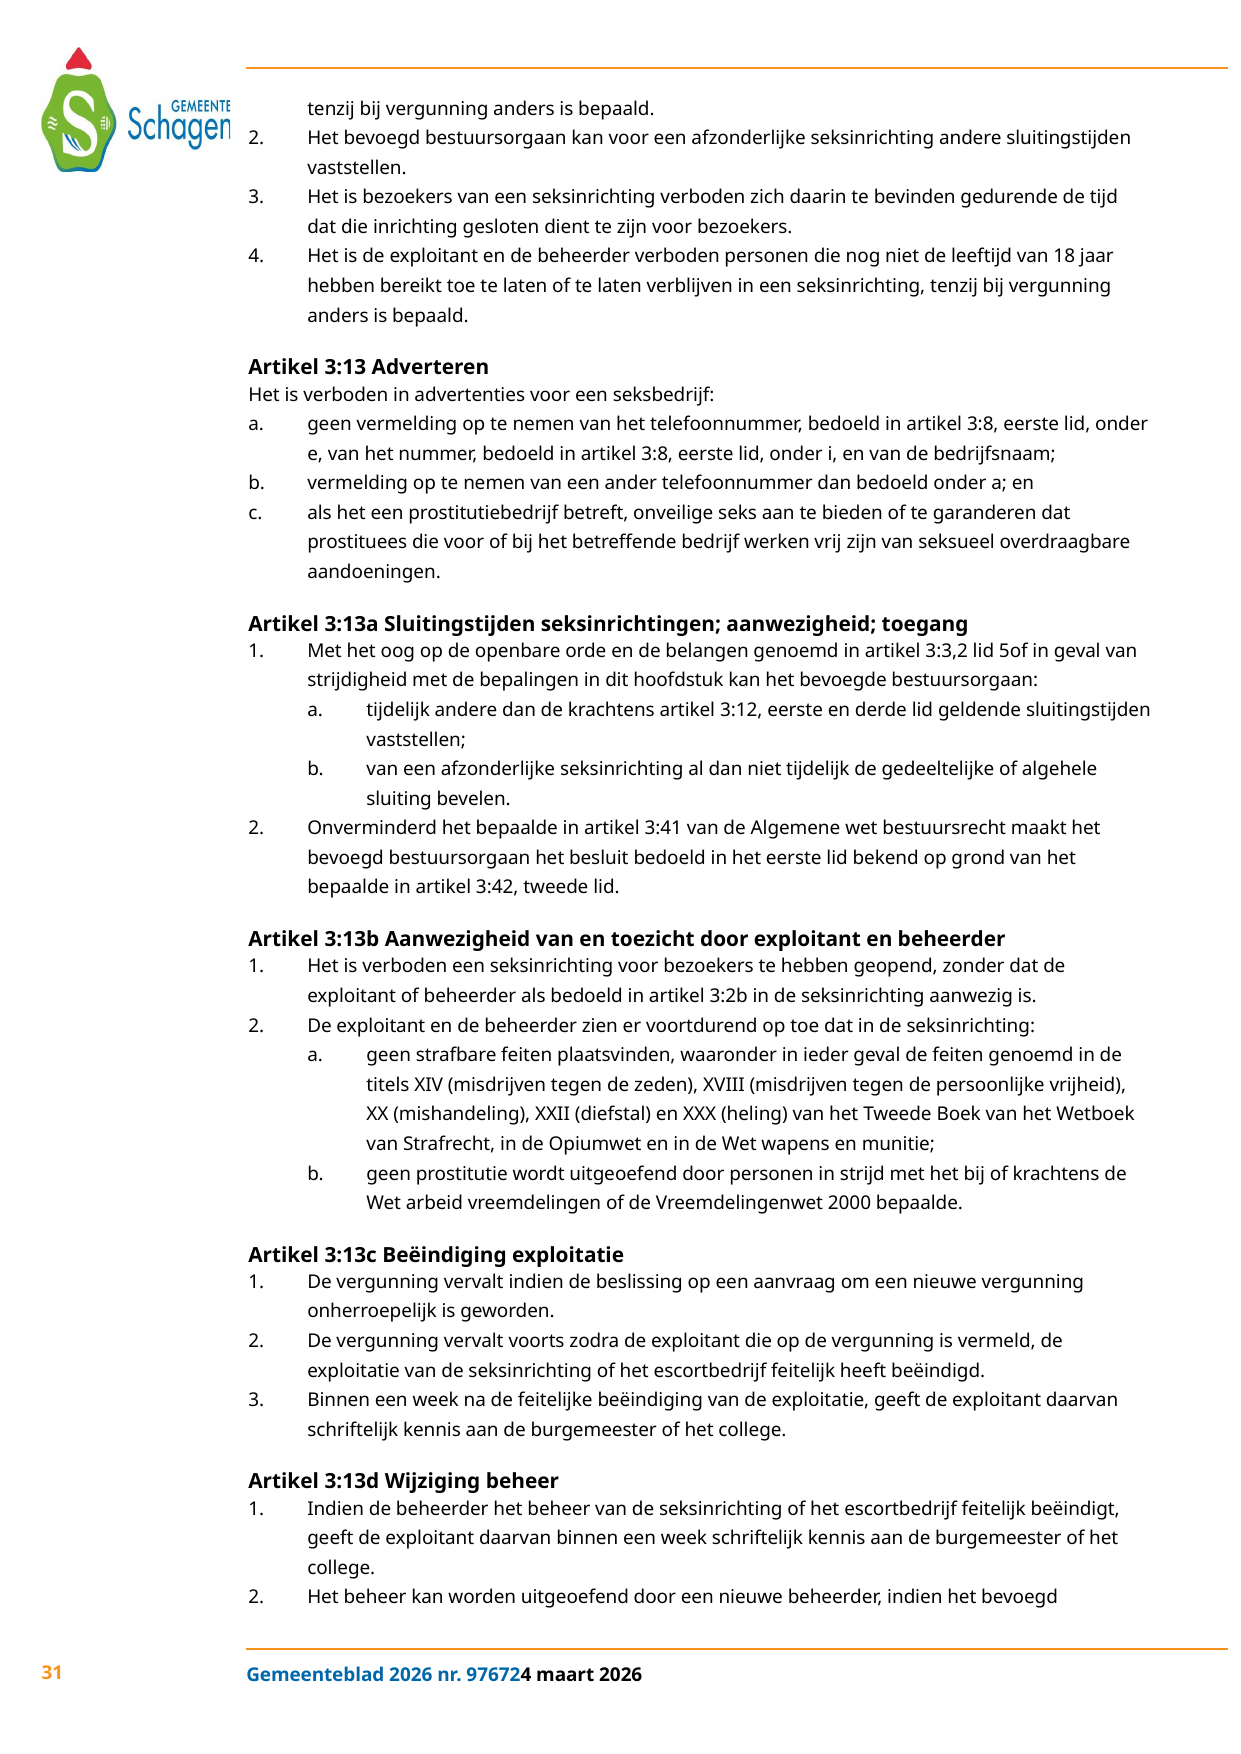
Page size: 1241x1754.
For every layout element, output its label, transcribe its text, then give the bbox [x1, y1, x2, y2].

text Artikel 3:13b Aanwezigheid van en toezicht door exploitant en beheerder [248, 924, 1152, 953]
list geen vermelding op te nemen van het telefoonnummer, bedoeld in artikel 3:8, eerste lid, onder e, van het nummer, bedoeld in artikel 3:8, eerste lid, onder i, en van de bedrijfsnaam; [248, 410, 1152, 466]
text Artikel 3:13d Wijziging beheer [248, 1466, 1152, 1495]
list vermelding op te nemen van een ander telefoonnummer dan bedoeld onder a; en [248, 469, 1152, 495]
list Het bevoegd bestuursorgaan kan voor een afzonderlijke seksinrichting andere sluitingstijden vaststellen. [248, 124, 1152, 180]
list Met het oog op de openbare orde en de belangen genoemd in artikel 3:3,2 lid 5of in geval van strijdigheid met de bepalingen in dit hoofdstuk kan het bevoegde bestuursorgaan: [248, 637, 1152, 692]
list De exploitant en de beheerder zien er voortdurend op toe dat in de seksinrichting: [248, 1012, 1152, 1037]
text Het is verboden in advertenties voor een seksbedrijf: [248, 381, 1152, 406]
list Indien de beheerder het beheer van de seksinrichting of het escortbedrijf feitelijk beëindigt, geeft de exploitant daarvan binnen een week schriftelijk kennis aan de burgemeester of het college. [248, 1495, 1152, 1580]
list Binnen een week na de feitelijke beëindiging van de exploitatie, geeft de exploitant daarvan schriftelijk kennis aan de burgemeester of het college. [248, 1386, 1152, 1442]
list geen prostitutie wordt uitgeoefend door personen in strijd met het bij of krachtens de Wet arbeid vreemdelingen of de Vreemdelingenwet 2000 bepaalde. [307, 1160, 1152, 1215]
list Het is bezoekers van een seksinrichting verboden zich daarin te bevinden gedurende de tijd dat die inrichting gesloten dient te zijn voor bezoekers. [248, 183, 1152, 239]
list De vergunning vervalt voorts zodra de exploitant die op de vergunning is vermeld, de exploitatie van de seksinrichting of het escortbedrijf feitelijk heeft beëindigd. [248, 1327, 1152, 1383]
list Het is de exploitant en de beheerder verboden personen die nog niet de leeftijd van 18 jaar hebben bereikt toe te laten of te laten verblijven in een seksinrichting, tenzij bij vergunning anders is bepaald. [248, 243, 1152, 328]
text Artikel 3:13c Beëindiging exploitatie [248, 1240, 1152, 1268]
text Artikel 3:13 Adverteren [248, 352, 1152, 381]
list De vergunning vervalt indien de beslissing op een aanvraag om een nieuwe vergunning onherroepelijk is geworden. [248, 1268, 1152, 1323]
list Het is verboden een seksinrichting voor bezoekers te hebben geopend, zonder dat de exploitant of beheerder als bedoeld in artikel 3:2b in de seksinrichting aanwezig is. [248, 953, 1152, 1008]
list Het beheer kan worden uitgeoefend door een nieuwe beheerder, indien het bevoegd [248, 1584, 1152, 1609]
list als het een prostitutiebedrijf betreft, onveilige seks aan te bieden of te garanderen dat prostituees die voor of bij het betreffende bedrijf werken vrij zijn van seksueel overdraagbare aandoeningen. [248, 499, 1152, 584]
list van een afzonderlijke seksinrichting al dan niet tijdelijk de gedeeltelijke of algehele sluiting bevelen. [307, 755, 1152, 811]
list Onverminderd het bepaalde in artikel 3:41 van de Algemene wet bestuursrecht maakt het bevoegd bestuursorgaan het besluit bedoeld in het eerste lid bekend op grond van het bepaalde in artikel 3:42, tweede lid. [248, 814, 1152, 899]
picture [41, 47, 231, 172]
list tenzij bij vergunning anders is bepaald. [248, 95, 1152, 121]
list geen strafbare feiten plaatsvinden, waaronder in ieder geval de feiten genoemd in de titels XIV (misdrijven tegen de zeden), XVIII (misdrijven tegen de persoonlijke vrijheid), XX (mishandeling), XXII (diefstal) en XXX (heling) van het Tweede Boek van het Wetboek van Strafrecht, in de Opiumwet en in de Wet wapens en munitie; [307, 1041, 1152, 1156]
text Artikel 3:13a Sluitingstijden seksinrichtingen; aanwezigheid; toegang [248, 609, 1152, 637]
list tijdelijk andere dan de krachtens artikel 3:12, eerste en derde lid geldende sluitingstijden vaststellen; [307, 696, 1152, 752]
